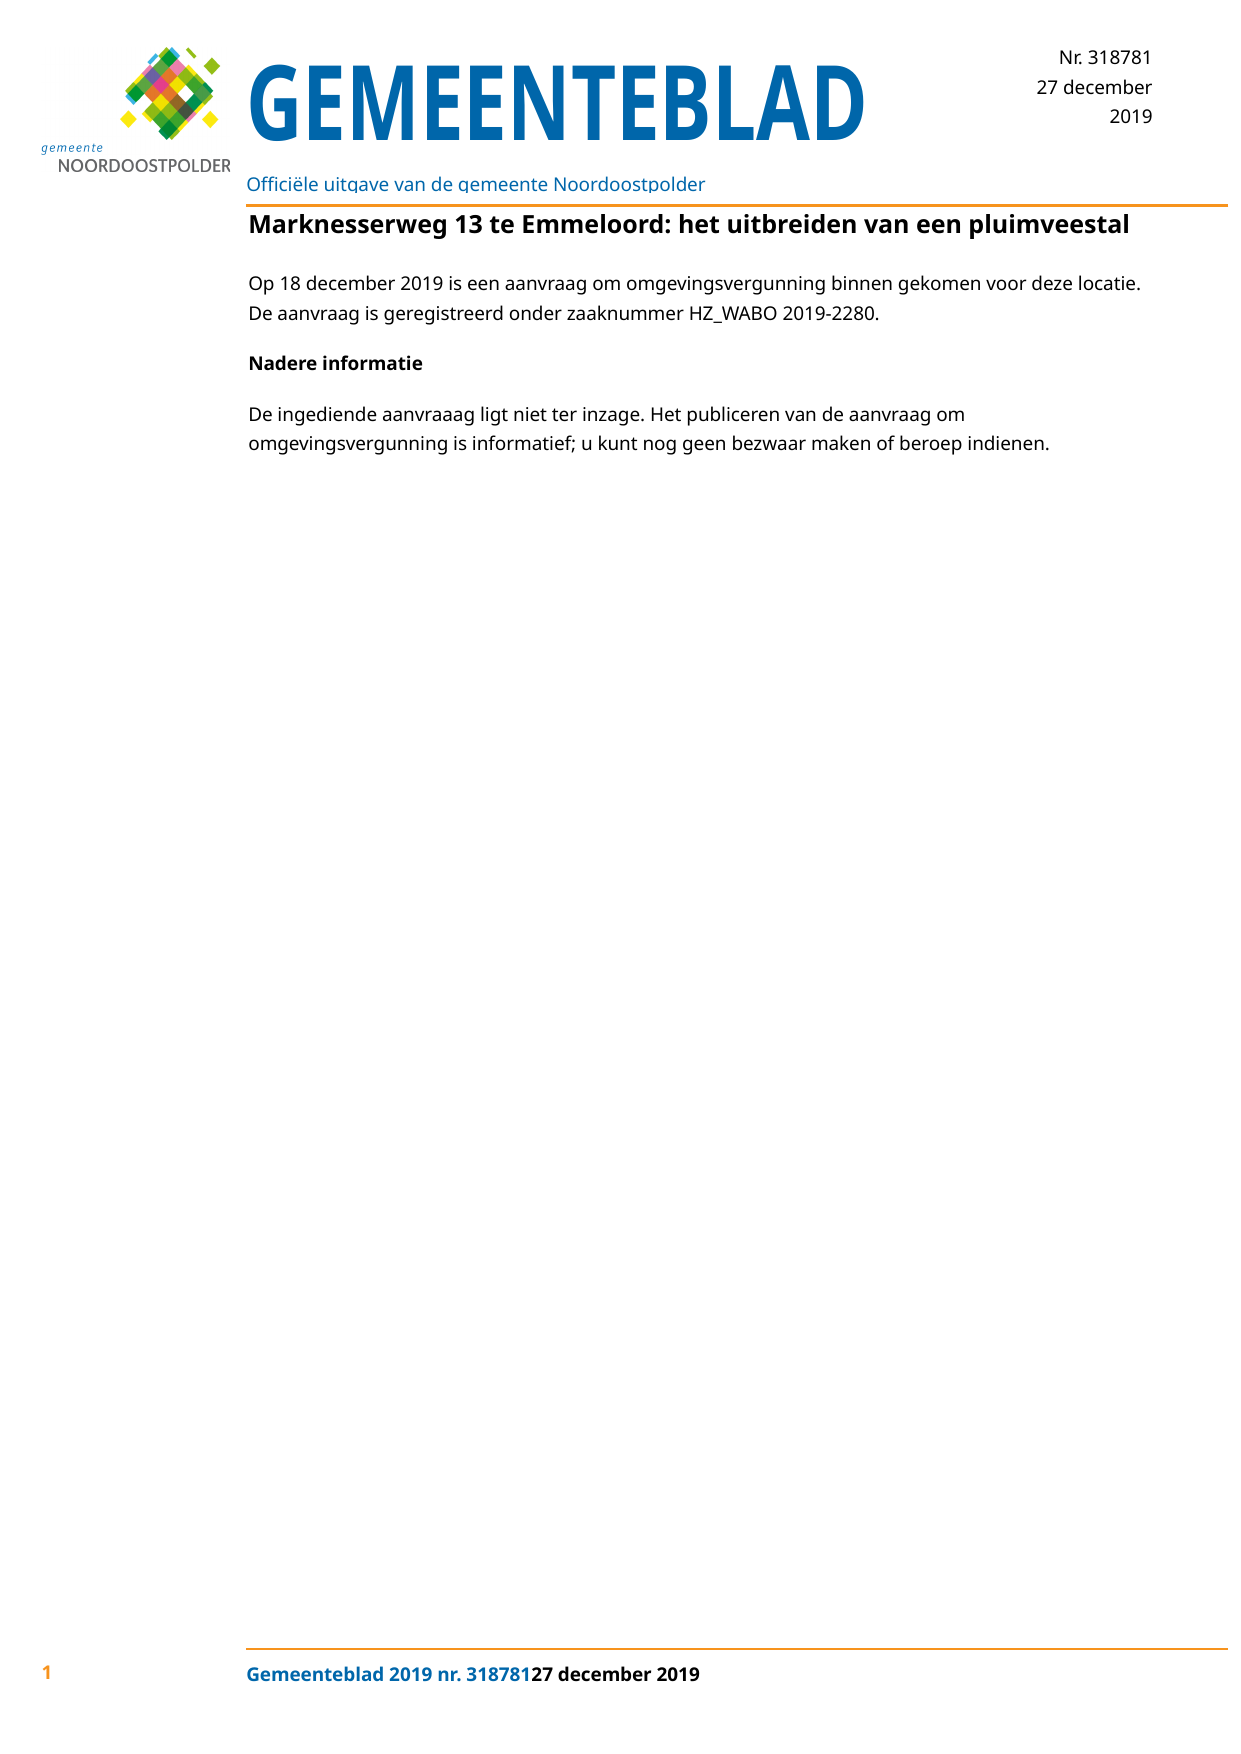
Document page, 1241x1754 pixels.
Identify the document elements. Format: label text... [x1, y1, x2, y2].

text Op 18 december 2019 is een aanvraag om omgevingsvergunning binnen gekomen voor deze locatie. De aanvraag is geregistreerd onder zaaknummer HZ_WABO 2019-2280. [248, 270, 1152, 326]
text De ingediende aanvraaag ligt niet ter inzage. Het publiceren van de aanvraag om omgevingsvergunning is informatief; u kunt nog geen bezwaar maken of beroep indienen. [248, 401, 1152, 456]
picture [41, 47, 231, 172]
text Nadere informatie [248, 350, 1152, 376]
text Marknesserweg 13 te Emmeloord: het uitbreiden van een pluimveestal [248, 207, 1152, 241]
